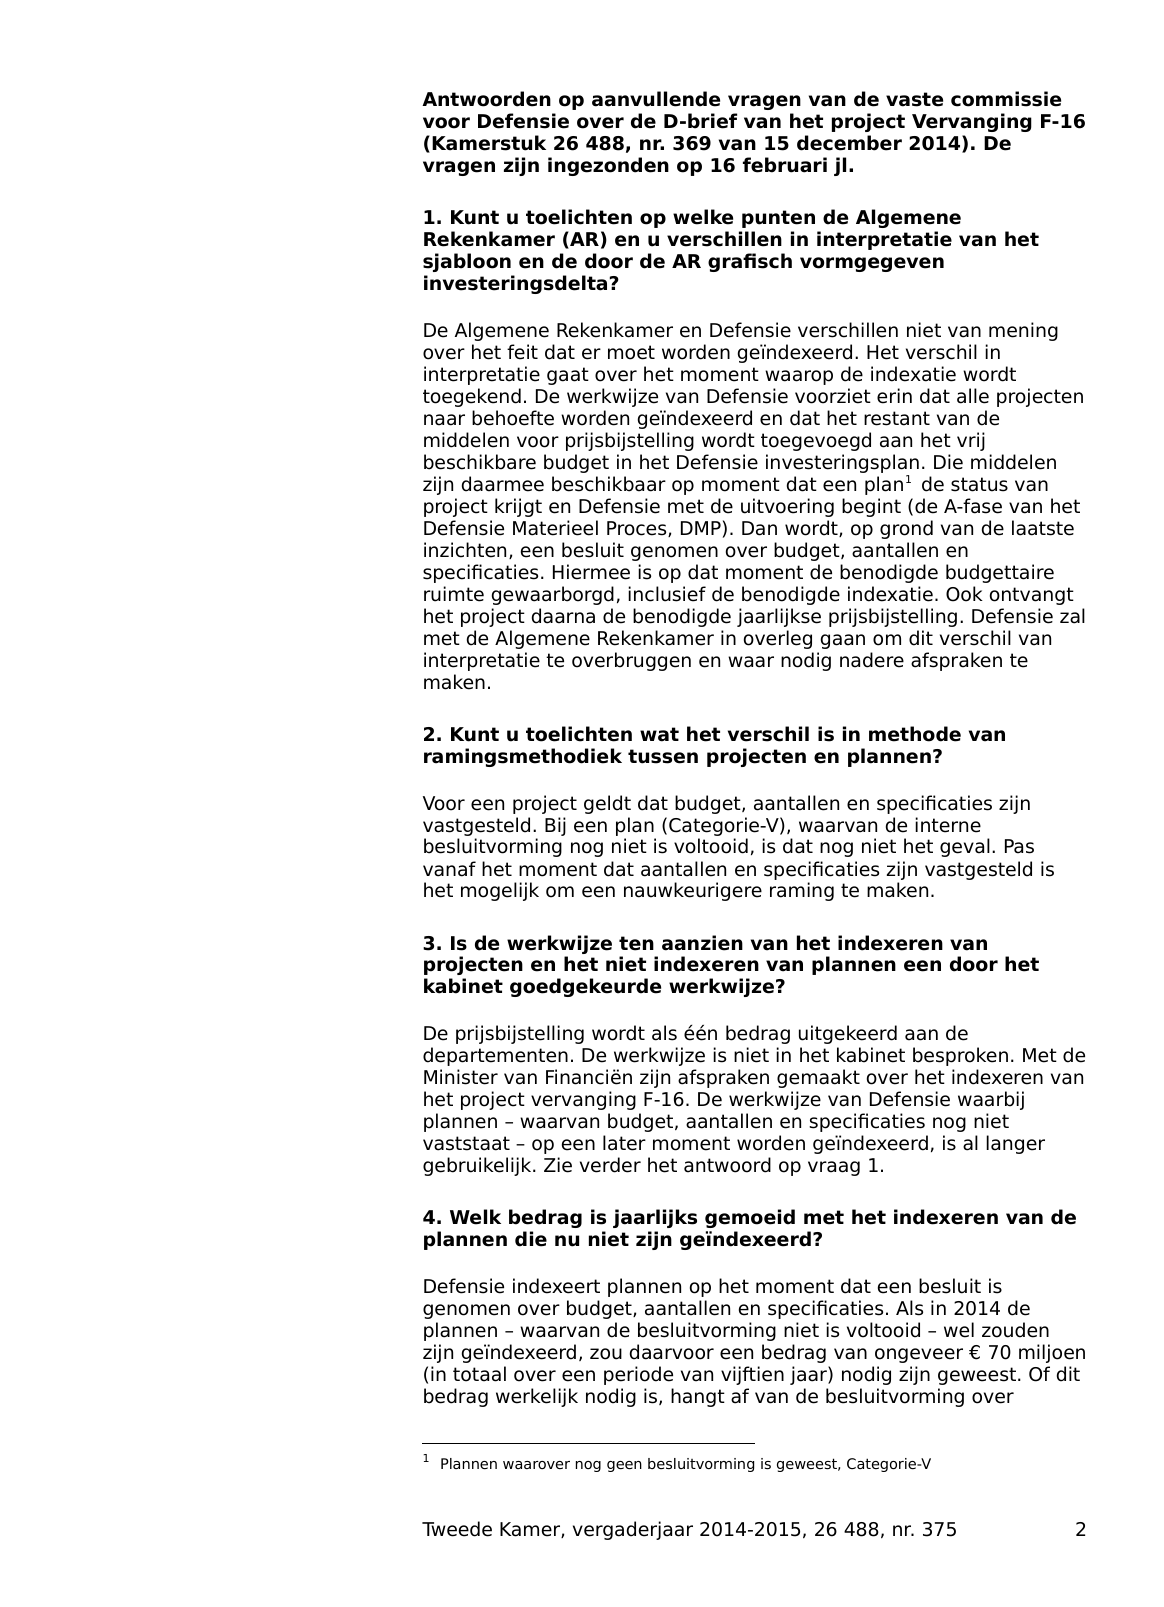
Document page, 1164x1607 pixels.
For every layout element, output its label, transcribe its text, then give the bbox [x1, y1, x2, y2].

subtitle 2. Kunt u toelichten wat het verschil is in methode van ramingsmethodiek tussen projecten en plannen? [422, 723, 1087, 767]
text De prijsbijstelling wordt als één bedrag uitgekeerd aan de departementen. De werkwijze is niet in het kabinet besproken. Met de Minister van Financiën zijn afspraken gemaakt over het indexeren van het project vervanging F-16. De werkwijze van Defensie waarbij plannen – waarvan budget, aantallen en specificaties nog niet vaststaat – op een later moment worden geïndexeerd, is al langer gebruikelijk. Zie verder het antwoord op vraag 1. [422, 1023, 1087, 1177]
text Voor een project geldt dat budget, aantallen en specificaties zijn vastgesteld. Bij een plan (Categorie-V), waarvan de interne besluitvorming nog niet is voltooid, is dat nog niet het geval. Pas vanaf het moment dat aantallen en specificaties zijn vastgesteld is het mogelijk om een nauwkeurigere raming te maken. [422, 792, 1087, 902]
subtitle Antwoorden op aanvullende vragen van de vaste commissie voor Defensie over de D-brief van het project Vervanging F-16 (Kamerstuk 26 488, nr. 369 van 15 december 2014). De vragen zijn ingezonden op 16 februari jl. [422, 89, 1087, 177]
text Plannen waarover nog geen besluitvorming is geweest, Categorie-V [422, 1452, 1087, 1474]
subtitle 4. Welk bedrag is jaarlijks gemoeid met het indexeren van de plannen die nu niet zijn geïndexeerd? [422, 1207, 1087, 1251]
text De Algemene Rekenkamer en Defensie verschillen niet van mening over het feit dat er moet worden geïndexeerd. Het verschil in interpretatie gaat over het moment waarop de indexatie wordt toegekend. De werkwijze van Defensie voorziet erin dat alle projecten naar behoefte worden geïndexeerd en dat het restant van de middelen voor prijsbijstelling wordt toegevoegd aan het vrij beschikbare budget in het Defensie investeringsplan. Die middelen zijn daarmee beschikbaar op moment dat een plan de status van project krijgt en Defensie met de uitvoering begint (de A-fase van het Defensie Materieel Proces, DMP). Dan wordt, op grond van de laatste inzichten, een besluit genomen over budget, aantallen en specificaties. Hiermee is op dat moment de benodigde budgettaire ruimte gewaarborgd, inclusief de benodigde indexatie. Ook ontvangt het project daarna de benodigde jaarlijkse prijsbijstelling. Defensie zal met de Algemene Rekenkamer in overleg gaan om dit verschil van interpretatie te overbruggen en waar nodig nadere afspraken te maken. [422, 320, 1087, 693]
subtitle 1. Kunt u toelichten op welke punten de Algemene Rekenkamer (AR) en u verschillen in interpretatie van het sjabloon en de door de AR grafisch vormgegeven investeringsdelta? [422, 207, 1087, 295]
subtitle 3. Is de werkwijze ten aanzien van het indexeren van projecten en het niet indexeren van plannen een door het kabinet goedgekeurde werkwijze? [422, 932, 1087, 998]
text Defensie indexeert plannen op het moment dat een besluit is genomen over budget, aantallen en specificaties. Als in 2014 de plannen – waarvan de besluitvorming niet is voltooid – wel zouden zijn geïndexeerd, zou daarvoor een bedrag van ongeveer € 70 miljoen (in totaal over een periode van vijftien jaar) nodig zijn geweest. Of dit bedrag werkelijk nodig is, hangt af van de besluitvorming over [422, 1276, 1087, 1408]
